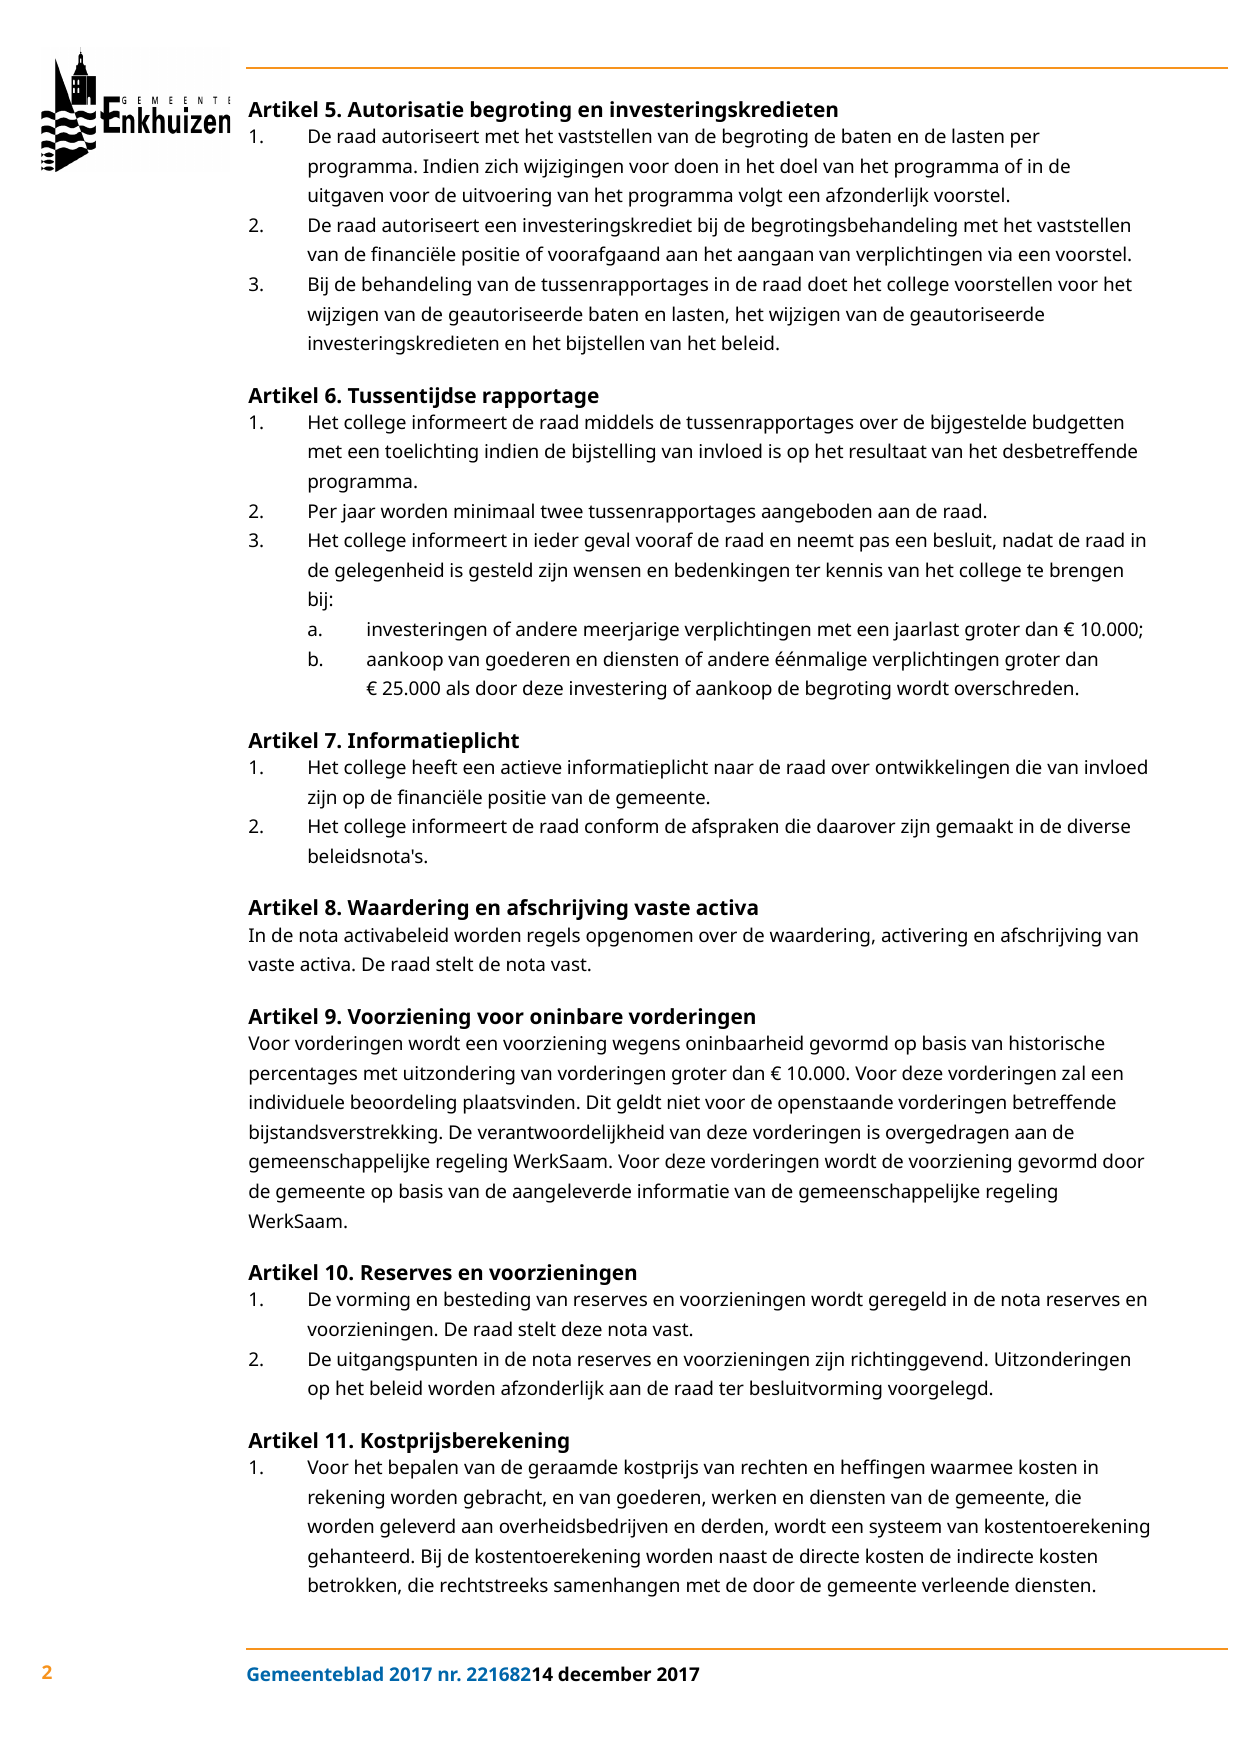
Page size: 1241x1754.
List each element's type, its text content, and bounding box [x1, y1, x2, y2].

list De vorming en besteding van reserves en voorzieningen wordt geregeld in de nota reserves en voorzieningen. De raad stelt deze nota vast. [248, 1287, 1152, 1342]
text Voor vorderingen wordt een voorziening wegens oninbaarheid gevormd op basis van historische percentages met uitzondering van vorderingen groter dan € 10.000. Voor deze vorderingen zal een individuele beoordeling plaatsvinden. Dit geldt niet voor de openstaande vorderingen betreffende bijstandsverstrekking. De verantwoordelijkheid van deze vorderingen is overgedragen aan de gemeenschappelijke regeling WerkSaam. Voor deze vorderingen wordt de voorziening gevormd door de gemeente op basis van de aangeleverde informatie van de gemeenschappelijke regeling WerkSaam. [248, 1030, 1152, 1233]
list Per jaar worden minimaal twee tussenrapportages aangeboden aan de raad. [248, 498, 1152, 524]
text Artikel 7. Informatieplicht [248, 726, 1152, 754]
list Het college heeft een actieve informatieplicht naar de raad over ontwikkelingen die van invloed zijn op de financiële positie van de gemeente. [248, 754, 1152, 809]
list Het college informeert de raad conform de afspraken die daarover zijn gemaakt in de diverse beleidsnota's. [248, 813, 1152, 869]
list Voor het bepalen van de geraamde kostprijs van rechten en heffingen waarmee kosten in rekening worden gebracht, en van goederen, werken en diensten van de gemeente, die worden geleverd aan overheidsbedrijven en derden, wordt een systeem van kostentoerekening gehanteerd. Bij de kostentoerekening worden naast de directe kosten de indirecte kosten betrokken, die rechtstreeks samenhangen met de door de gemeente verleende diensten. [248, 1454, 1152, 1598]
text Artikel 6. Tussentijdse rapportage [248, 381, 1152, 409]
text Artikel 9. Voorziening voor oninbare vorderingen [248, 1002, 1152, 1030]
text Artikel 10. Reserves en voorzieningen [248, 1258, 1152, 1287]
list De uitgangspunten in de nota reserves en voorzieningen zijn richtinggevend. Uitzonderingen op het beleid worden afzonderlijk aan de raad ter besluitvorming voorgelegd. [248, 1346, 1152, 1401]
list De raad autoriseert een investeringskrediet bij de begrotingsbehandeling met het vaststellen van de financiële positie of voorafgaand aan het aangaan van verplichtingen via een voorstel. [248, 212, 1152, 267]
list Bij de behandeling van de tussenrapportages in de raad doet het college voorstellen voor het wijzigen van de geautoriseerde baten en lasten, het wijzigen van de geautoriseerde investeringskredieten en het bijstellen van het beleid. [248, 271, 1152, 356]
list De raad autoriseert met het vaststellen van de begroting de baten en de lasten per programma. Indien zich wijzigingen voor doen in het doel van het programma of in de uitgaven voor de uitvoering van het programma volgt een afzonderlijk voorstel. [248, 123, 1152, 208]
list investeringen of andere meerjarige verplichtingen met een jaarlast groter dan € 10.000; [307, 616, 1152, 642]
text Artikel 8. Waardering en afschrijving vaste activa [248, 893, 1152, 922]
text Artikel 11. Kostprijsberekening [248, 1426, 1152, 1454]
text Artikel 5. Autorisatie begroting en investeringskredieten [248, 95, 1152, 123]
list aankoop van goederen en diensten of andere éénmalige verplichtingen groter dan € 25.000 als door deze investering of aankoop de begroting wordt overschreden. [307, 646, 1152, 701]
text In de nota activabeleid worden regels opgenomen over de waardering, activering en afschrijving van vaste activa. De raad stelt de nota vast. [248, 922, 1152, 977]
list Het college informeert in ieder geval vooraf de raad en neemt pas een besluit, nadat de raad in de gelegenheid is gesteld zijn wensen en bedenkingen ter kennis van het college te brengen bij: [248, 527, 1152, 612]
picture [41, 47, 231, 172]
list Het college informeert de raad middels de tussenrapportages over de bijgestelde budgetten met een toelichting indien de bijstelling van invloed is op het resultaat van het desbetreffende programma. [248, 409, 1152, 494]
